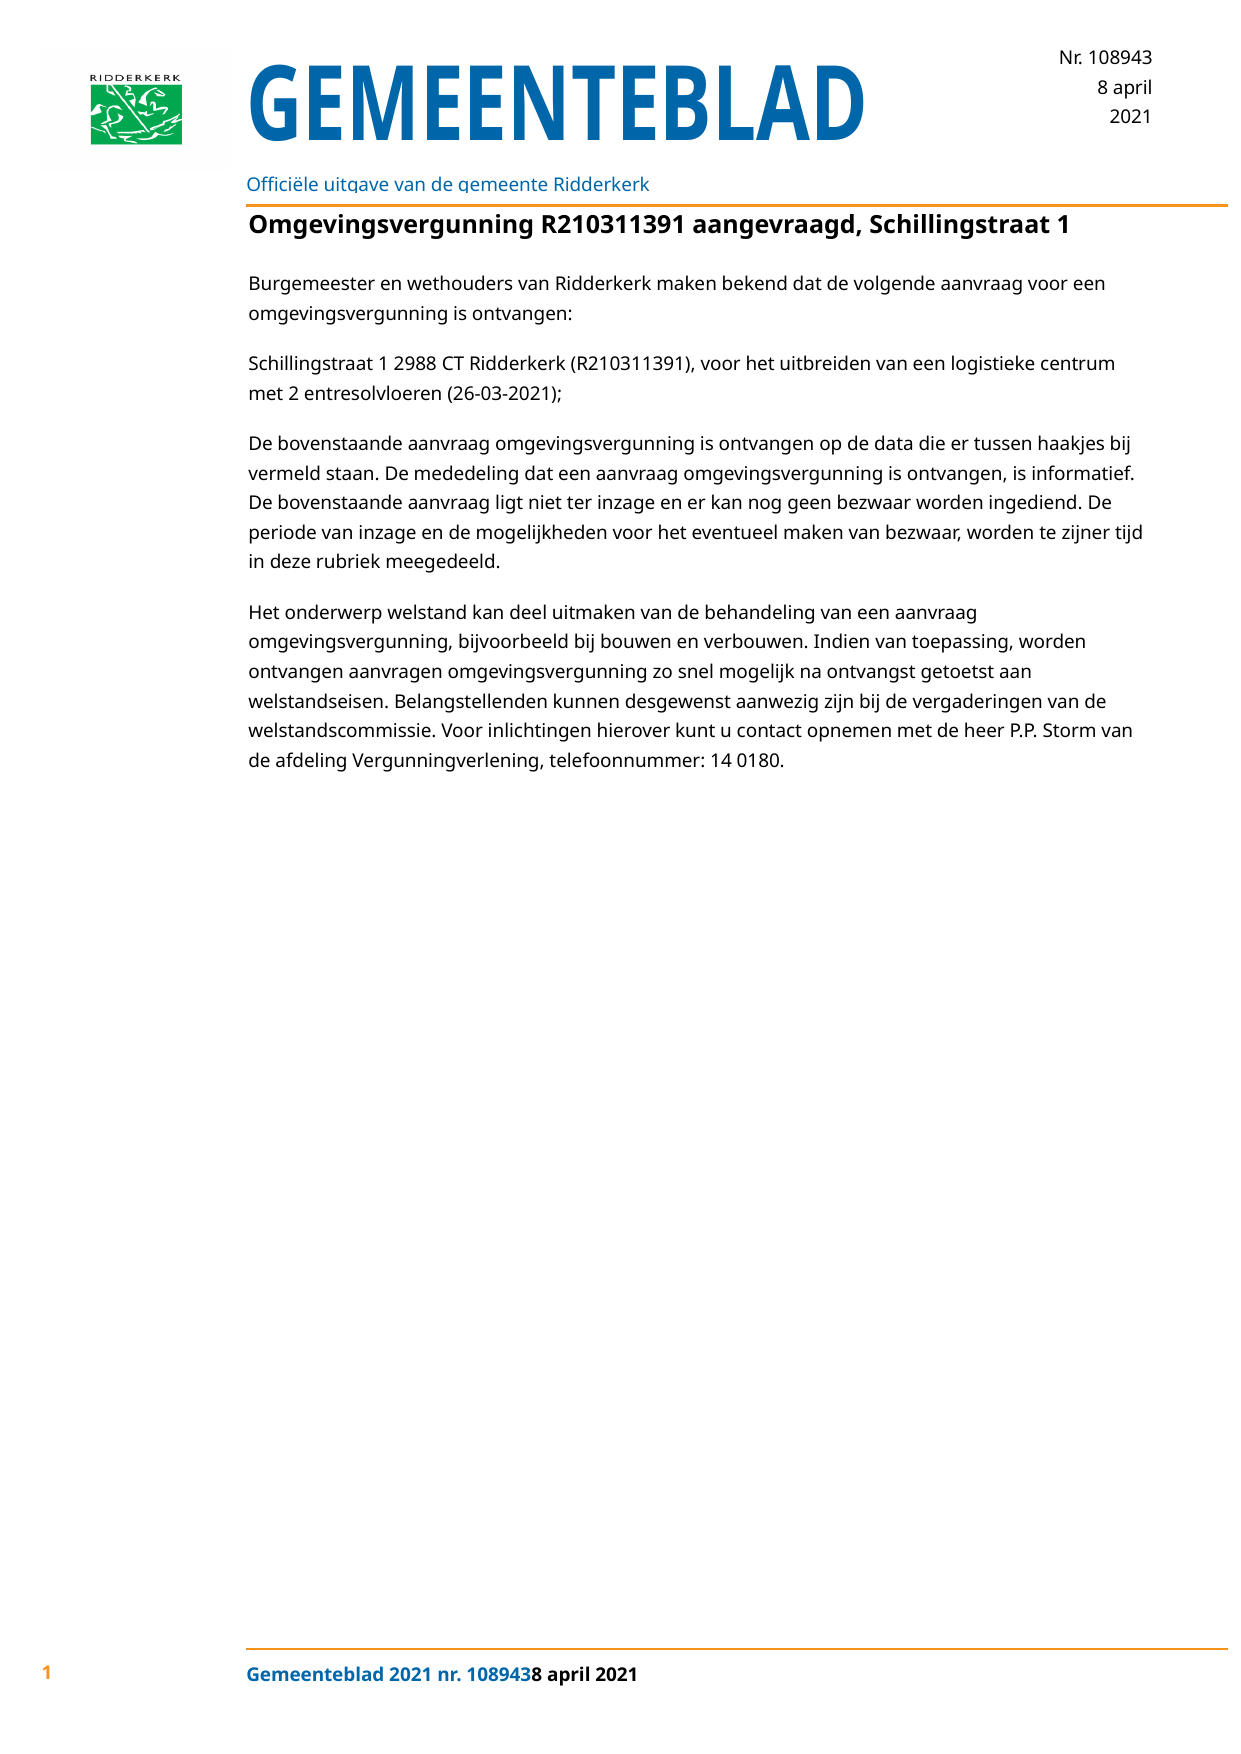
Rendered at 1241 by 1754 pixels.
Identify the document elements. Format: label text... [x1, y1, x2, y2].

text Burgemeester en wethouders van Ridderkerk maken bekend dat de volgende aanvraag voor een omgevingsvergunning is ontvangen: [248, 270, 1152, 326]
picture [41, 47, 231, 172]
text Omgevingsvergunning R210311391 aangevraagd, Schillingstraat 1 [248, 207, 1152, 241]
text De bovenstaande aanvraag omgevingsvergunning is ontvangen op de data die er tussen haakjes bij vermeld staan. De mededeling dat een aanvraag omgevingsvergunning is ontvangen, is informatief. De bovenstaande aanvraag ligt niet ter inzage en er kan nog geen bezwaar worden ingediend. De periode van inzage en de mogelijkheden voor het eventueel maken van bezwaar, worden te zijner tijd in deze rubriek meegedeeld. [248, 430, 1152, 574]
text Schillingstraat 1 2988 CT Ridderkerk (R210311391), voor het uitbreiden van een logistieke centrum met 2 entresolvloeren (26-03-2021); [248, 350, 1152, 406]
text Het onderwerp welstand kan deel uitmaken van de behandeling van een aanvraag omgevingsvergunning, bijvoorbeeld bij bouwen en verbouwen. Indien van toepassing, worden ontvangen aanvragen omgevingsvergunning zo snel mogelijk na ontvangst getoetst aan welstandseisen. Belangstellenden kunnen desgewenst aanwezig zijn bij de vergaderingen van de welstandscommissie. Voor inlichtingen hierover kunt u contact opnemen met de heer P.P. Storm van de afdeling Vergunningverlening, telefoonnummer: 14 0180. [248, 599, 1152, 773]
